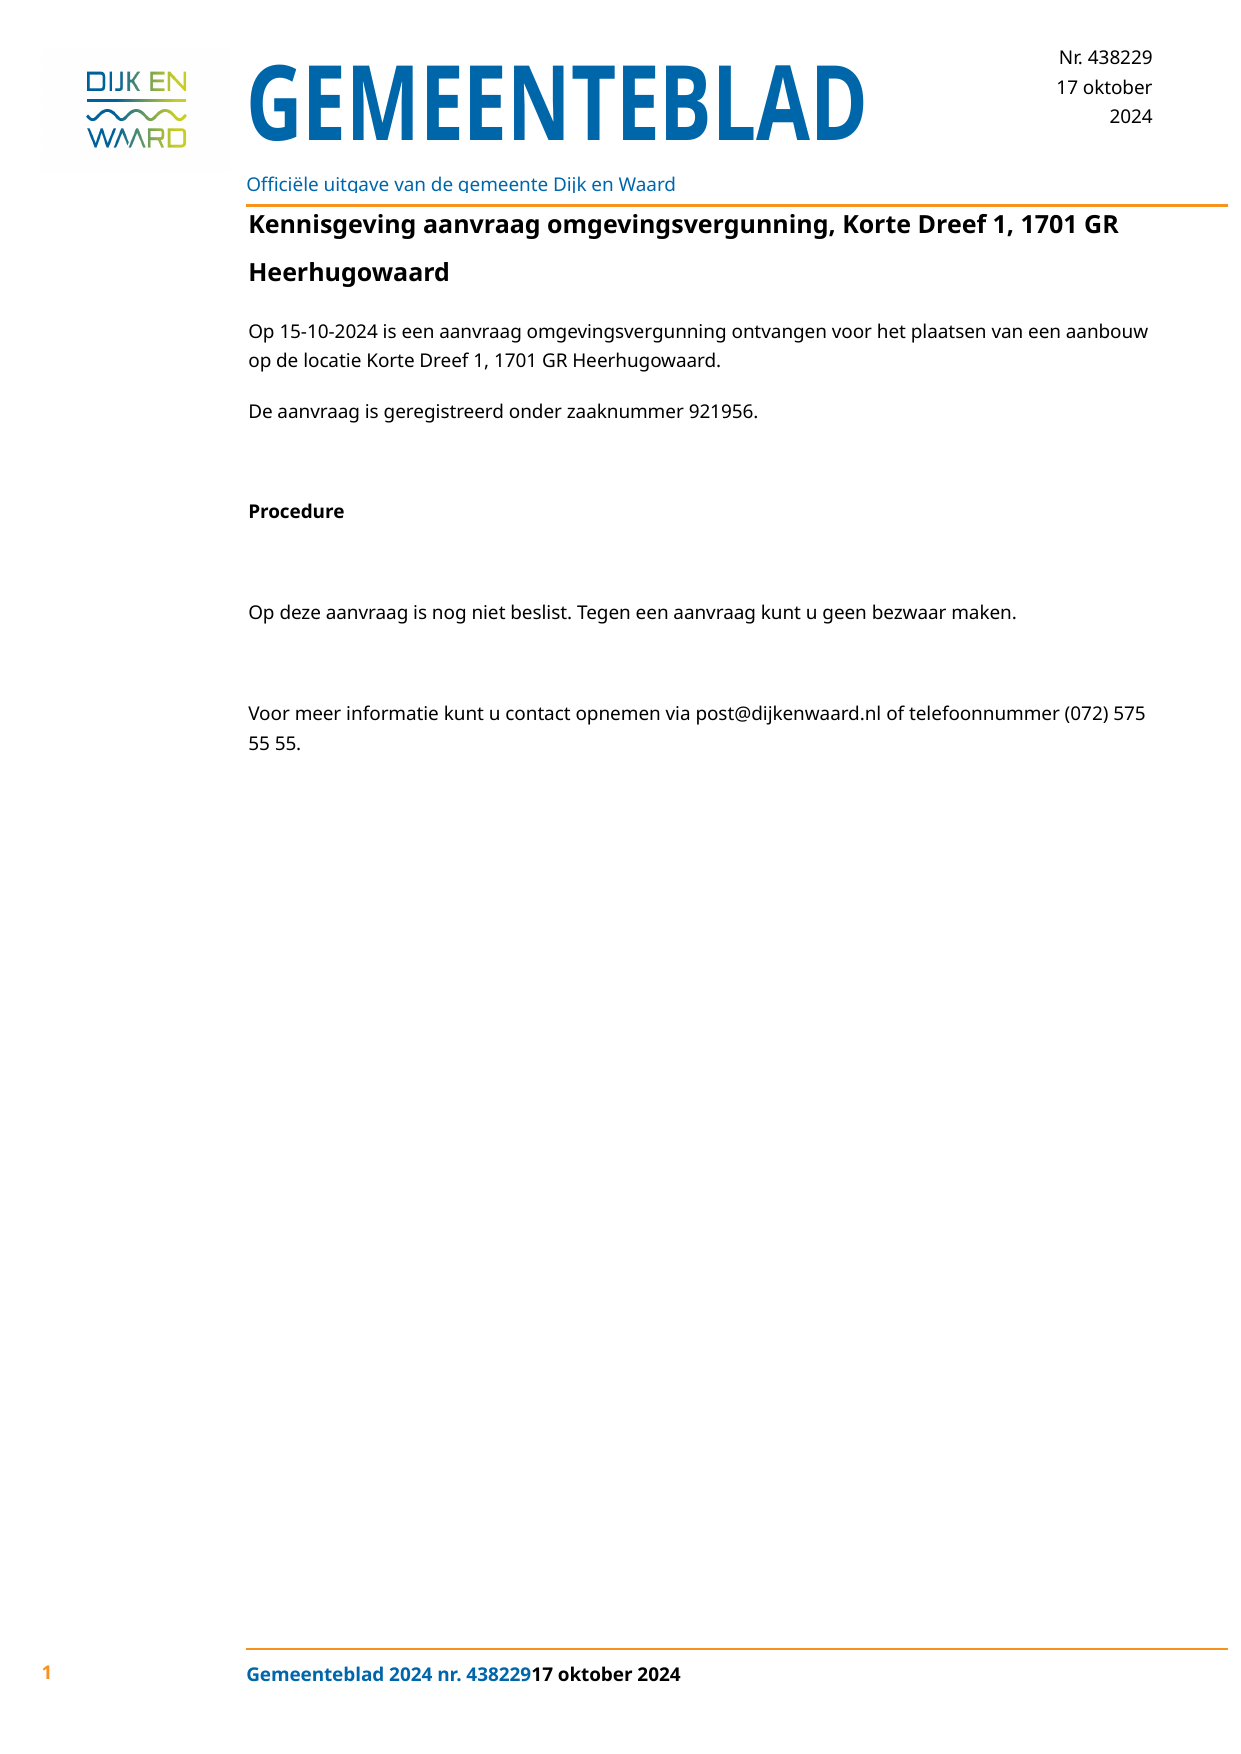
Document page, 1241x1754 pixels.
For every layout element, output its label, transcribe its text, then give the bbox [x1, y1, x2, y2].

text Kennisgeving aanvraag omgevingsvergunning, Korte Dreef 1, 1701 GR Heerhugowaard [248, 207, 1152, 288]
text Voor meer informatie kunt u contact opnemen via post@dijkenwaard.nl of telefoonnummer (072) 575 55 55. [248, 700, 1152, 756]
text Procedure [248, 499, 1152, 524]
text Op deze aanvraag is nog niet beslist. Tegen een aanvraag kunt u geen bezwaar maken. [248, 599, 1152, 625]
text Op 15-10-2024 is een aanvraag omgevingsvergunning ontvangen voor het plaatsen van een aanbouw op de locatie Korte Dreef 1, 1701 GR Heerhugowaard. [248, 318, 1152, 373]
picture [41, 47, 231, 172]
text De aanvraag is geregistreerd onder zaaknummer 921956. [248, 398, 1152, 424]
